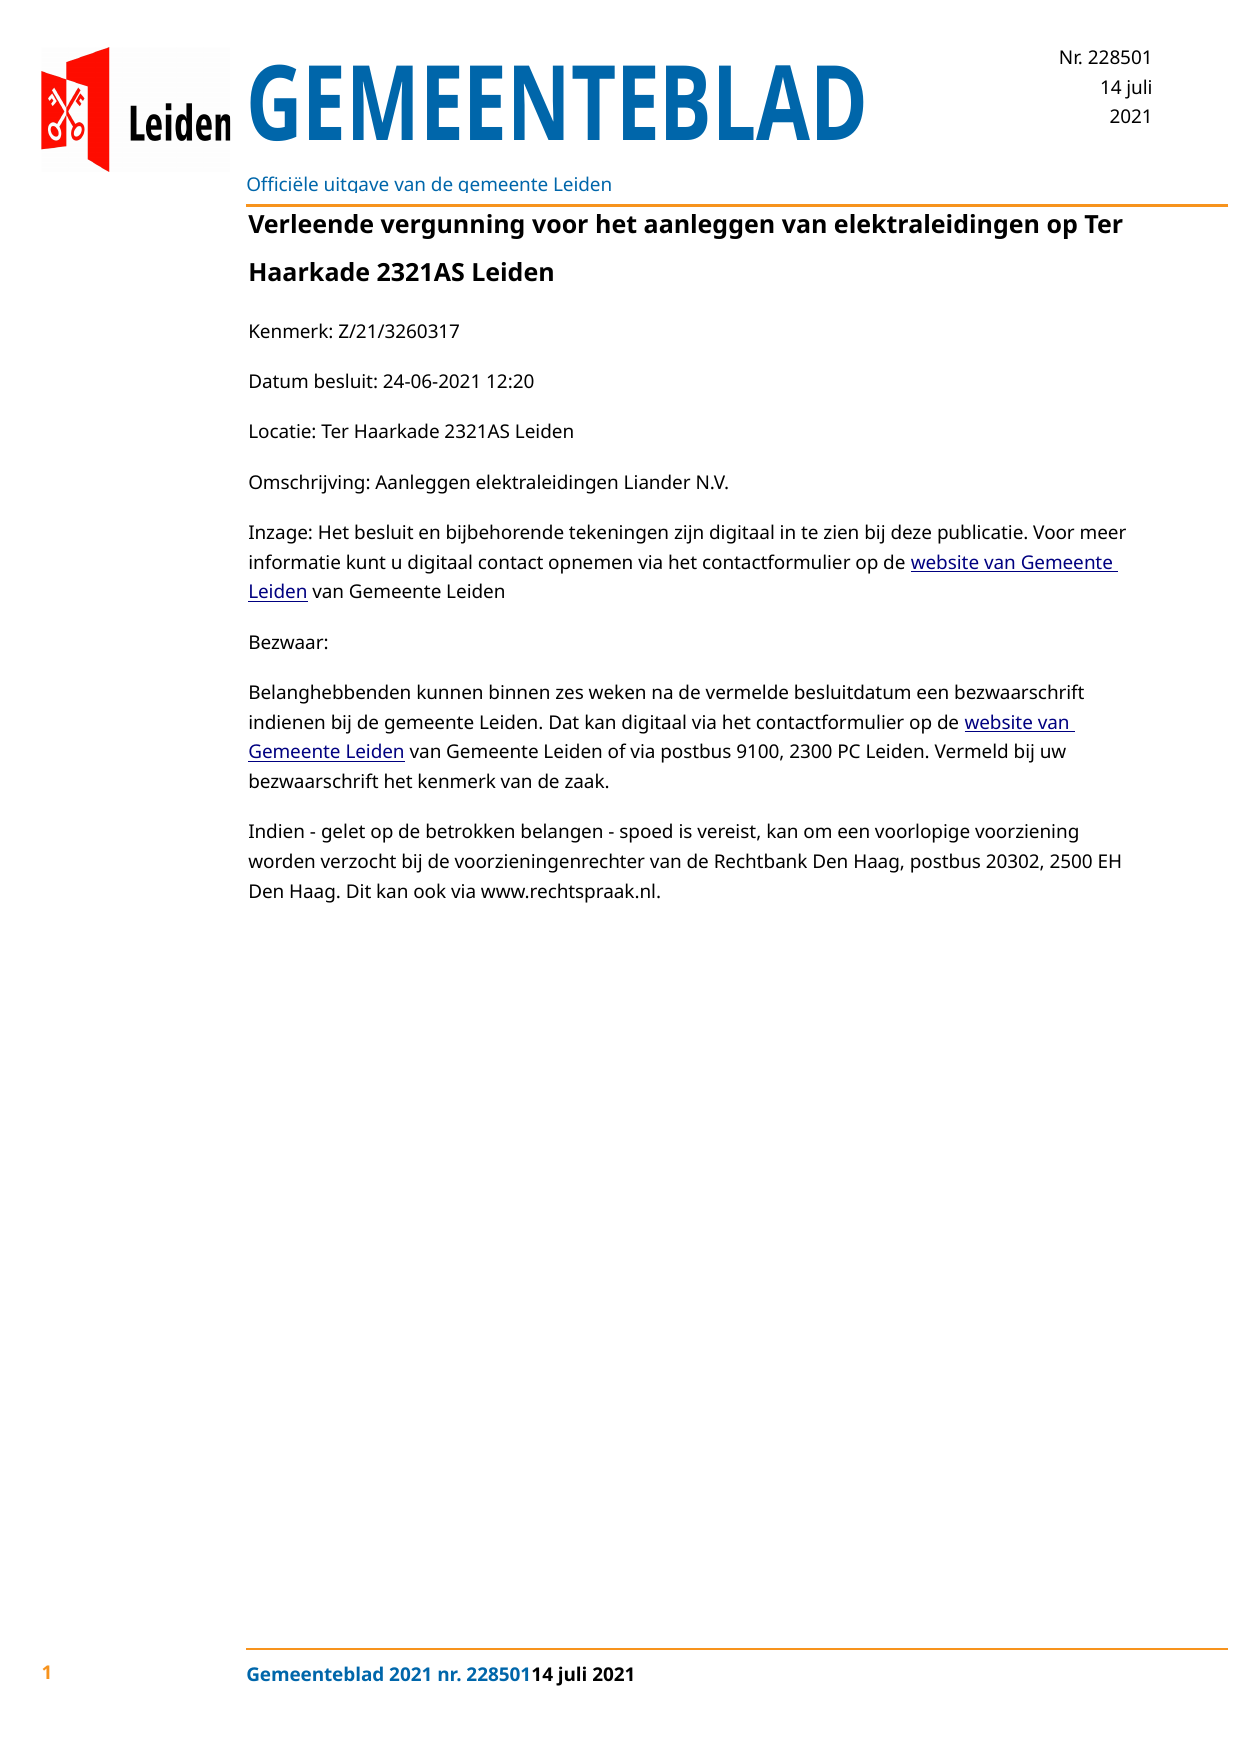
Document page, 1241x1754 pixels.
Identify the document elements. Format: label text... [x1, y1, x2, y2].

picture [41, 47, 231, 172]
text Kenmerk: Z/21/3260317 [248, 318, 1152, 344]
text Datum besluit: 24-06-2021 12:20 [248, 368, 1152, 394]
text Indien - gelet op de betrokken belangen - spoed is vereist, kan om een voorlopige voorziening worden verzocht bij de voorzieningenrechter van de Rechtbank Den Haag, postbus 20302, 2500 EH Den Haag. Dit kan ook via www.rechtspraak.nl. [248, 819, 1152, 904]
text Bezwaar: [248, 629, 1152, 655]
text Verleende vergunning voor het aanleggen van elektraleidingen op Ter Haarkade 2321AS Leiden [248, 207, 1152, 288]
text Belanghebbenden kunnen binnen zes weken na de vermelde besluitdatum een bezwaarschrift indienen bij de gemeente Leiden. Dat kan digitaal via het contactformulier op de website van Gemeente Leiden van Gemeente Leiden of via postbus 9100, 2300 PC Leiden. Vermeld bij uw bezwaarschrift het kenmerk van de zaak. [248, 679, 1152, 794]
text Locatie: Ter Haarkade 2321AS Leiden [248, 419, 1152, 444]
text Inzage: Het besluit en bijbehorende tekeningen zijn digitaal in te zien bij deze publicatie. Voor meer informatie kunt u digitaal contact opnemen via het contactformulier op de website van Gemeente Leiden van Gemeente Leiden [248, 519, 1152, 604]
text Omschrijving: Aanleggen elektraleidingen Liander N.V. [248, 469, 1152, 495]
